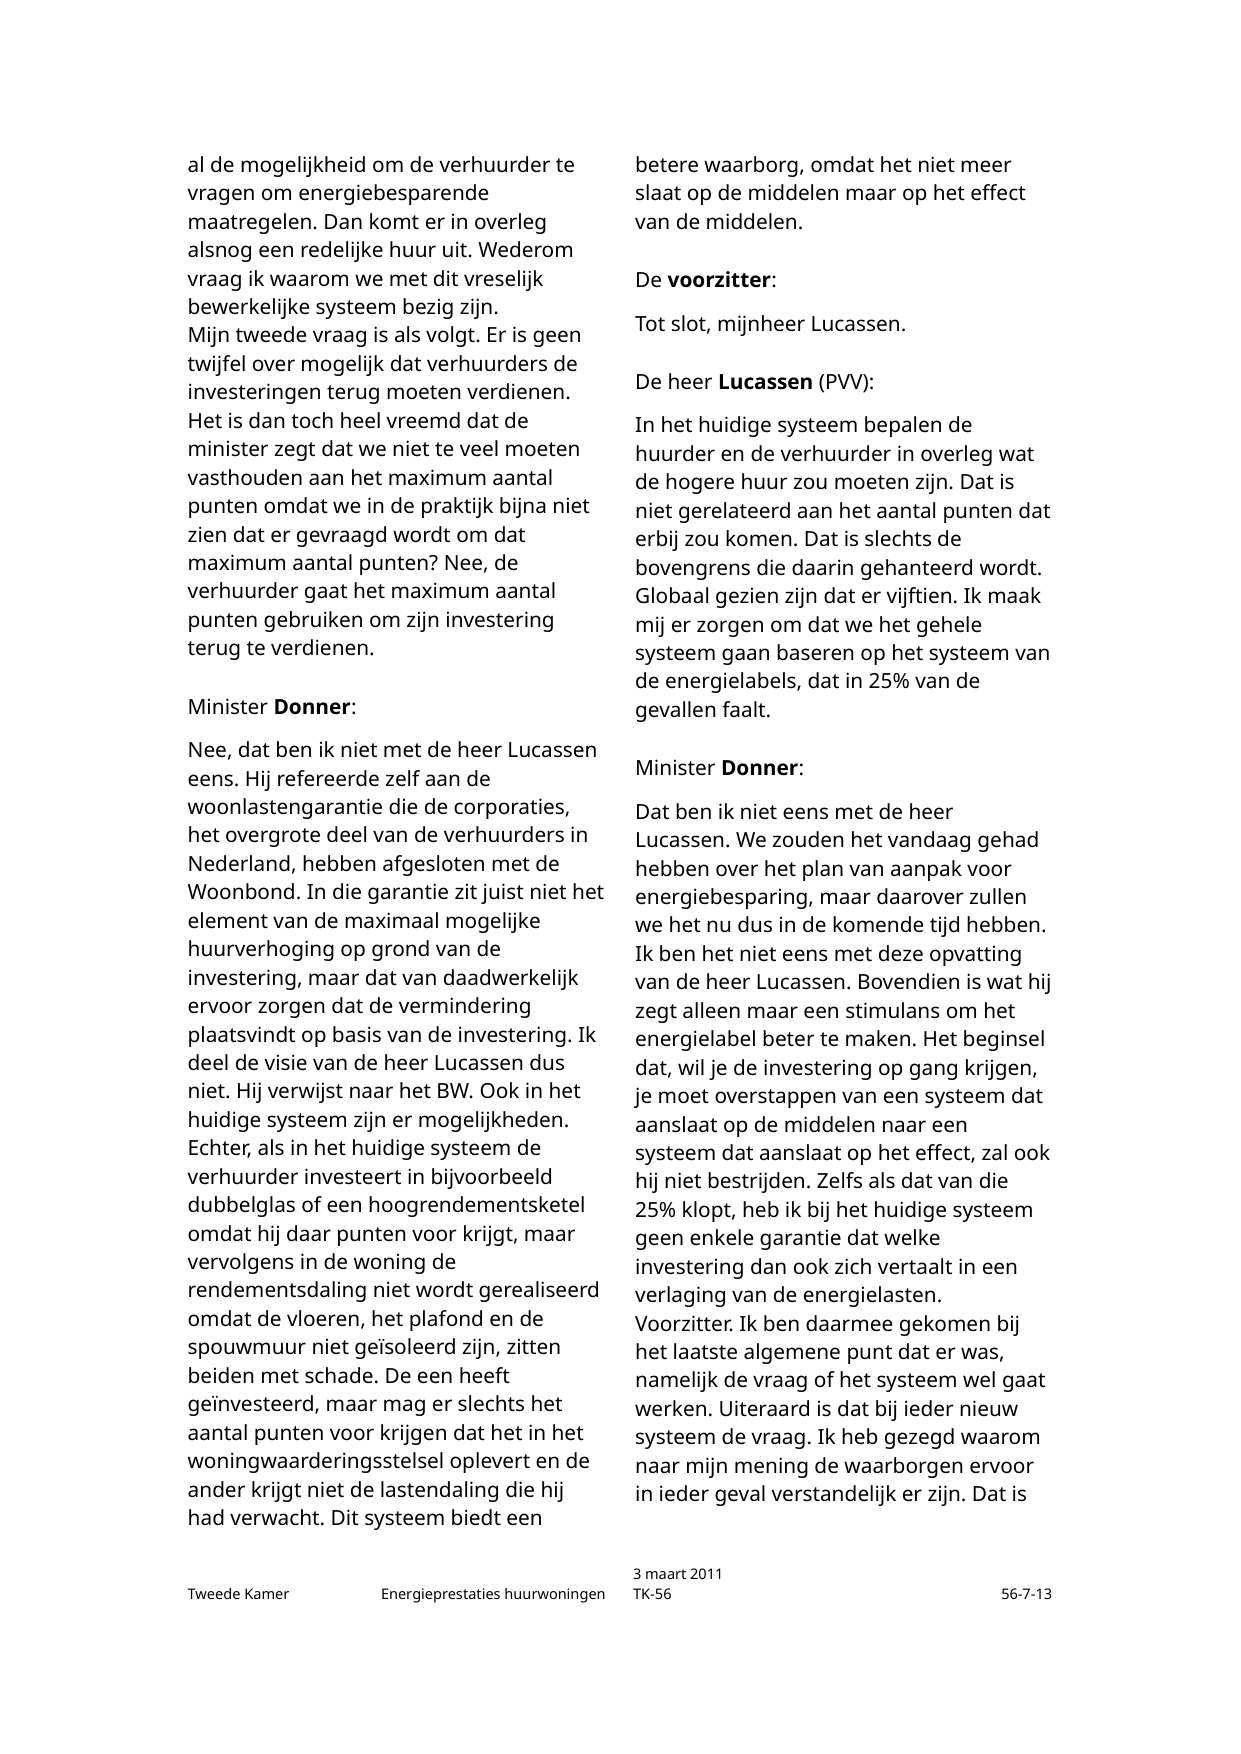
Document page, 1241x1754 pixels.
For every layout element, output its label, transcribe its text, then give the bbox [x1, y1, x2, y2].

text Voorzitter. Ik ben daarmee gekomen bij het laatste algemene punt dat er was, namelijk de vraag of het systeem wel gaat werken. Uiteraard is dat bij ieder nieuw systeem de vraag. Ik heb gezegd waarom naar mijn mening de waarborgen ervoor in ieder geval verstandelijk er zijn. Dat is [635, 1309, 1053, 1508]
text Mijn tweede vraag is als volgt. Er is geen twijfel over mogelijk dat verhuurders de investeringen terug moeten verdienen. Het is dan toch heel vreemd dat de minister zegt dat we niet te veel moeten vasthouden aan het maximum aantal punten omdat we in de praktijk bijna niet zien dat er gevraagd wordt om dat maximum aantal punten? Nee, de verhuurder gaat het maximum aantal punten gebruiken om zijn investering terug te verdienen. [187, 321, 605, 662]
text Dat ben ik niet eens met de heer Lucassen. We zouden het vandaag gehad hebben over het plan van aanpak voor energiebesparing, maar daarover zullen we het nu dus in de komende tijd hebben. Ik ben het niet eens met deze opvatting van de heer Lucassen. Bovendien is wat hij zegt alleen maar een stimulans om het energielabel beter te maken. Het beginsel dat, wil je de investering op gang krijgen, je moet overstappen van een systeem dat aanslaat op de middelen naar een systeem dat aanslaat op het effect, zal ook hij niet bestrijden. Zelfs als dat van die 25% klopt, heb ik bij het huidige systeem geen enkele garantie dat welke investering dan ook zich vertaalt in een verlaging van de energielasten. [635, 797, 1053, 1309]
text In het huidige systeem bepalen de huurder en de verhuurder in overleg wat de hogere huur zou moeten zijn. Dat is niet gerelateerd aan het aantal punten dat erbij zou komen. Dat is slechts de bovengrens die daarin gehanteerd wordt. Globaal gezien zijn dat er vijftien. Ik maak mij er zorgen om dat we het gehele systeem gaan baseren op het systeem van de energielabels, dat in 25% van de gevallen faalt. [635, 411, 1053, 723]
text Nee, dat ben ik niet met de heer Lucassen eens. Hij refereerde zelf aan de woonlastengarantie die de corporaties, het overgrote deel van de verhuurders in Nederland, hebben afgesloten met de Woonbond. In die garantie zit juist niet het element van de maximaal mogelijke huurverhoging op grond van de investering, maar dat van daadwerkelijk ervoor zorgen dat de vermindering plaatsvindt op basis van de investering. Ik deel de visie van de heer Lucassen dus niet. Hij verwijst naar het BW. Ook in het huidige systeem zijn er mogelijkheden. Echter, als in het huidige systeem de verhuurder investeert in bijvoorbeeld dubbelglas of een hoogrendementsketel omdat hij daar punten voor krijgt, maar vervolgens in de woning de rendementsdaling niet wordt gerealiseerd omdat de vloeren, het plafond en de spouwmuur niet geïsoleerd zijn, zitten beiden met schade. De een heeft geïnvesteerd, maar mag er slechts het aantal punten voor krijgen dat het in het woningwaarderingsstelsel oplevert en de ander krijgt niet de lastendaling die hij had verwacht. Dit systeem biedt een [187, 735, 605, 1532]
text Minister Donner: [635, 753, 1053, 782]
text Tot slot, mijnheer Lucassen. [635, 309, 1053, 337]
text al de mogelijkheid om de verhuurder te vragen om energiebesparende maatregelen. Dan komt er in overleg alsnog een redelijke huur uit. Wederom vraag ik waarom we met dit vreselijk bewerkelijke systeem bezig zijn. [187, 150, 605, 321]
text betere waarborg, omdat het niet meer slaat op de middelen maar op het effect van de middelen. [635, 150, 1053, 235]
text Minister Donner: [187, 692, 605, 720]
text De voorzitter: [635, 265, 1053, 294]
text De heer Lucassen (PVV): [635, 367, 1053, 396]
